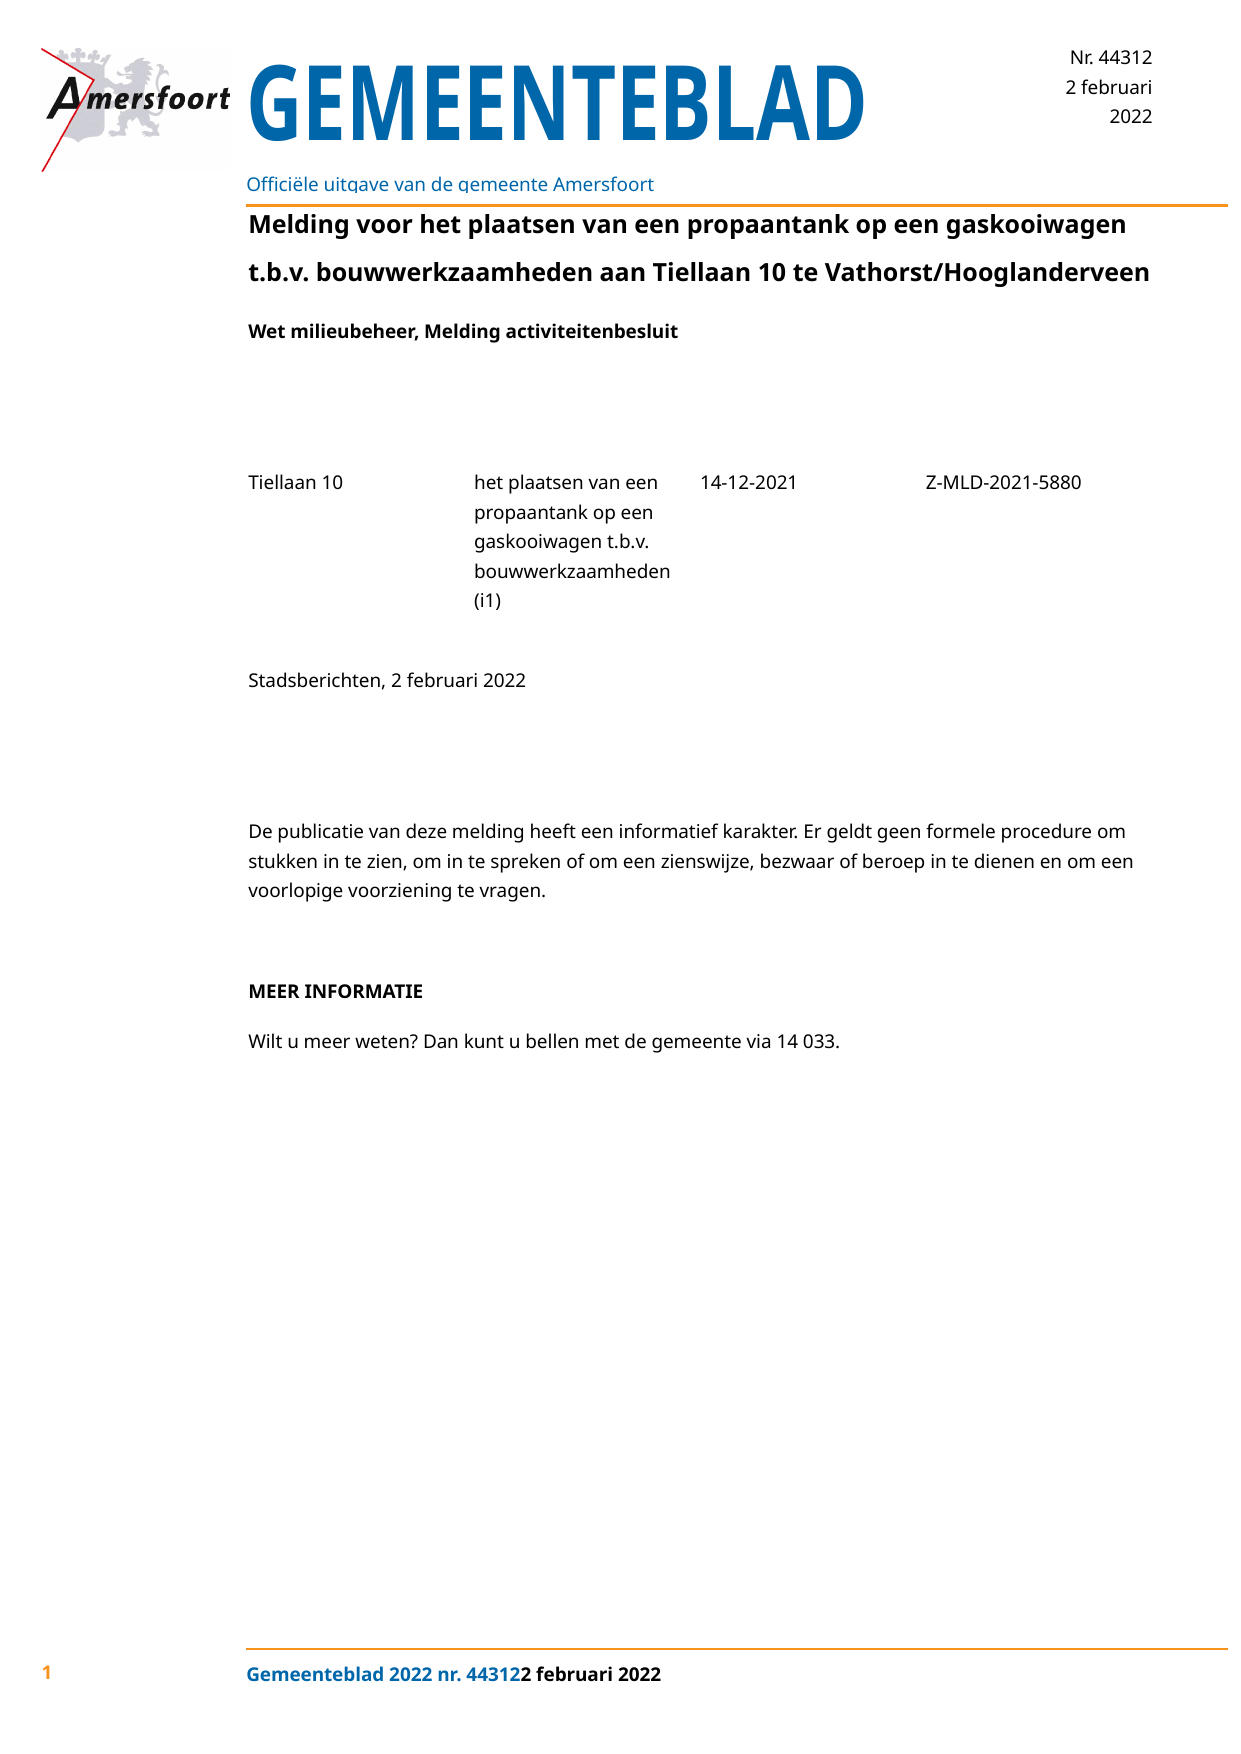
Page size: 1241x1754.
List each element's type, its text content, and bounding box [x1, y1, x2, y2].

table_header Z-MLD-2021-5880 [926, 469, 1152, 613]
text Stadsberichten, 2 februari 2022 [248, 667, 1152, 693]
table_header het plaatsen van een propaantank op een gaskooiwagen t.b.v. bouwwerkzaamheden (i1) [474, 469, 700, 613]
text De publicatie van deze melding heeft een informatief karakter. Er geldt geen formele procedure om stukken in te zien, om in te spreken of om een zienswijze, bezwaar of beroep in te dienen en om een voorlopige voorziening te vragen. [248, 818, 1152, 903]
table_header 14-12-2021 [700, 469, 926, 613]
text Wet milieubeheer, Melding activiteitenbesluit [248, 318, 1152, 344]
picture [41, 47, 231, 172]
text Wilt u meer weten? Dan kunt u bellen met de gemeente via 14 033. [248, 1029, 1152, 1054]
text Melding voor het plaatsen van een propaantank op een gaskooiwagen t.b.v. bouwwerkzaamheden aan Tiellaan 10 te Vathorst/Hooglanderveen [248, 207, 1152, 288]
table_header Tiellaan 10 [248, 469, 474, 613]
text MEER INFORMATIE [248, 978, 1152, 1004]
